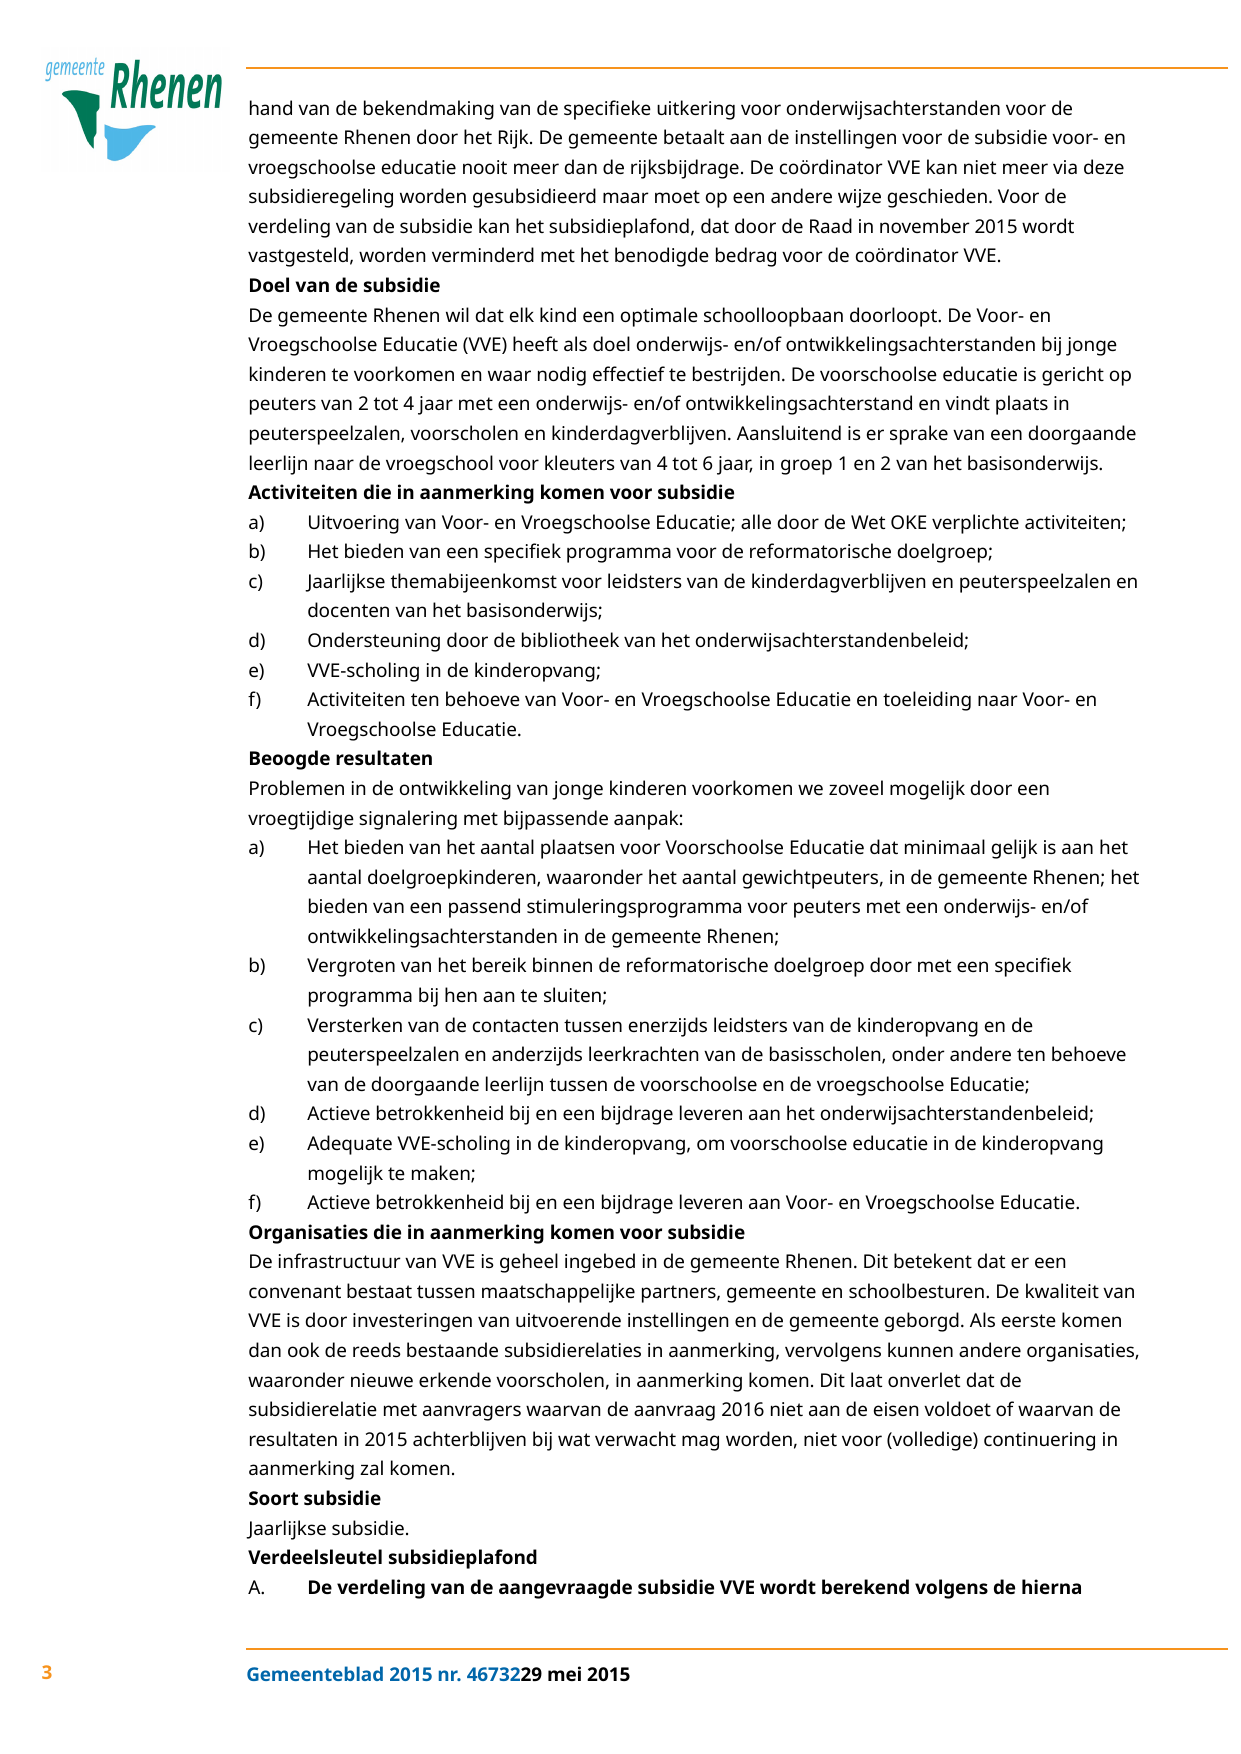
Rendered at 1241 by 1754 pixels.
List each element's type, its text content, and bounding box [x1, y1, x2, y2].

list Het bieden van een specifiek programma voor de reformatorische doelgroep; [248, 538, 1152, 564]
text De gemeente Rhenen wil dat elk kind een optimale schoolloopbaan doorloopt. De Voor- en Vroegschoolse Educatie (VVE) heeft als doel onderwijs- en/of ontwikkelingsachterstanden bij jonge kinderen te voorkomen en waar nodig effectief te bestrijden. De voorschoolse educatie is gericht op peuters van 2 tot 4 jaar met een onderwijs- en/of ontwikkelingsachterstand en vindt plaats in peuterspeelzalen, voorscholen en kinderdagverblijven. Aansluitend is er sprake van een doorgaande leerlijn naar de vroegschool voor kleuters van 4 tot 6 jaar, in groep 1 en 2 van het basisonderwijs. [248, 302, 1152, 476]
list De verdeling van de aangevraagde subsidie VVE wordt berekend volgens de hierna [248, 1574, 1152, 1600]
list Actieve betrokkenheid bij en een bijdrage leveren aan Voor- en Vroegschoolse Educatie. [248, 1189, 1152, 1215]
text Verdeelsleutel subsidieplafond [248, 1544, 1152, 1570]
text Problemen in de ontwikkeling van jonge kinderen voorkomen we zoveel mogelijk door een vroegtijdige signalering met bijpassende aanpak: [248, 775, 1152, 831]
text Activiteiten die in aanmerking komen voor subsidie [248, 479, 1152, 505]
list Ondersteuning door de bibliotheek van het onderwijsachterstandenbeleid; [248, 627, 1152, 653]
list Vergroten van het bereik binnen de reformatorische doelgroep door met een specifiek programma bij hen aan te sluiten; [248, 953, 1152, 1008]
list Het bieden van het aantal plaatsen voor Voorschoolse Educatie dat minimaal gelijk is aan het aantal doelgroepkinderen, waaronder het aantal gewichtpeuters, in de gemeente Rhenen; het bieden van een passend stimuleringsprogramma voor peuters met een onderwijs- en/of ontwikkelingsachterstanden in de gemeente Rhenen; [248, 834, 1152, 949]
text Doel van de subsidie [248, 272, 1152, 298]
list Jaarlijkse themabijeenkomst voor leidsters van de kinderdagverblijven en peuterspeelzalen en docenten van het basisonderwijs; [248, 568, 1152, 623]
list Adequate VVE-scholing in de kinderopvang, om voorschoolse educatie in de kinderopvang mogelijk te maken; [248, 1130, 1152, 1186]
list Activiteiten ten behoeve van Voor- en Vroegschoolse Educatie en toeleiding naar Voor- en Vroegschoolse Educatie. [248, 686, 1152, 742]
text Organisaties die in aanmerking komen voor subsidie [248, 1219, 1152, 1245]
text Soort subsidie [248, 1485, 1152, 1511]
text Beoogde resultaten [248, 746, 1152, 771]
list Actieve betrokkenheid bij en een bijdrage leveren aan het onderwijsachterstandenbeleid; [248, 1101, 1152, 1126]
list VVE-scholing in de kinderopvang; [248, 657, 1152, 683]
text De infrastructuur van VVE is geheel ingebed in de gemeente Rhenen. Dit betekent dat er een convenant bestaat tussen maatschappelijke partners, gemeente en schoolbesturen. De kwaliteit van VVE is door investeringen van uitvoerende instellingen en de gemeente geborgd. Als eerste komen dan ook de reeds bestaande subsidierelaties in aanmerking, vervolgens kunnen andere organisaties, waaronder nieuwe erkende voorscholen, in aanmerking komen. Dit laat onverlet dat de subsidierelatie met aanvragers waarvan de aanvraag 2016 niet aan de eisen voldoet of waarvan de resultaten in 2015 achterblijven bij wat verwacht mag worden, niet voor (volledige) continuering in aanmerking zal komen. [248, 1248, 1152, 1481]
text Jaarlijkse subsidie. [248, 1515, 1152, 1541]
text hand van de bekendmaking van de specifieke uitkering voor onderwijsachterstanden voor de gemeente Rhenen door het Rijk. De gemeente betaalt aan de instellingen voor de subsidie voor- en vroegschoolse educatie nooit meer dan de rijksbijdrage. De coördinator VVE kan niet meer via deze subsidieregeling worden gesubsidieerd maar moet op een andere wijze geschieden. Voor de verdeling van de subsidie kan het subsidieplafond, dat door de Raad in november 2015 wordt vastgesteld, worden verminderd met het benodigde bedrag voor de coördinator VVE. [248, 95, 1152, 268]
list Versterken van de contacten tussen enerzijds leidsters van de kinderopvang en de peuterspeelzalen en anderzijds leerkrachten van de basisscholen, onder andere ten behoeve van de doorgaande leerlijn tussen de voorschoolse en de vroegschoolse Educatie; [248, 1012, 1152, 1097]
picture [41, 47, 231, 172]
list Uitvoering van Voor- en Vroegschoolse Educatie; alle door de Wet OKE verplichte activiteiten; [248, 509, 1152, 535]
